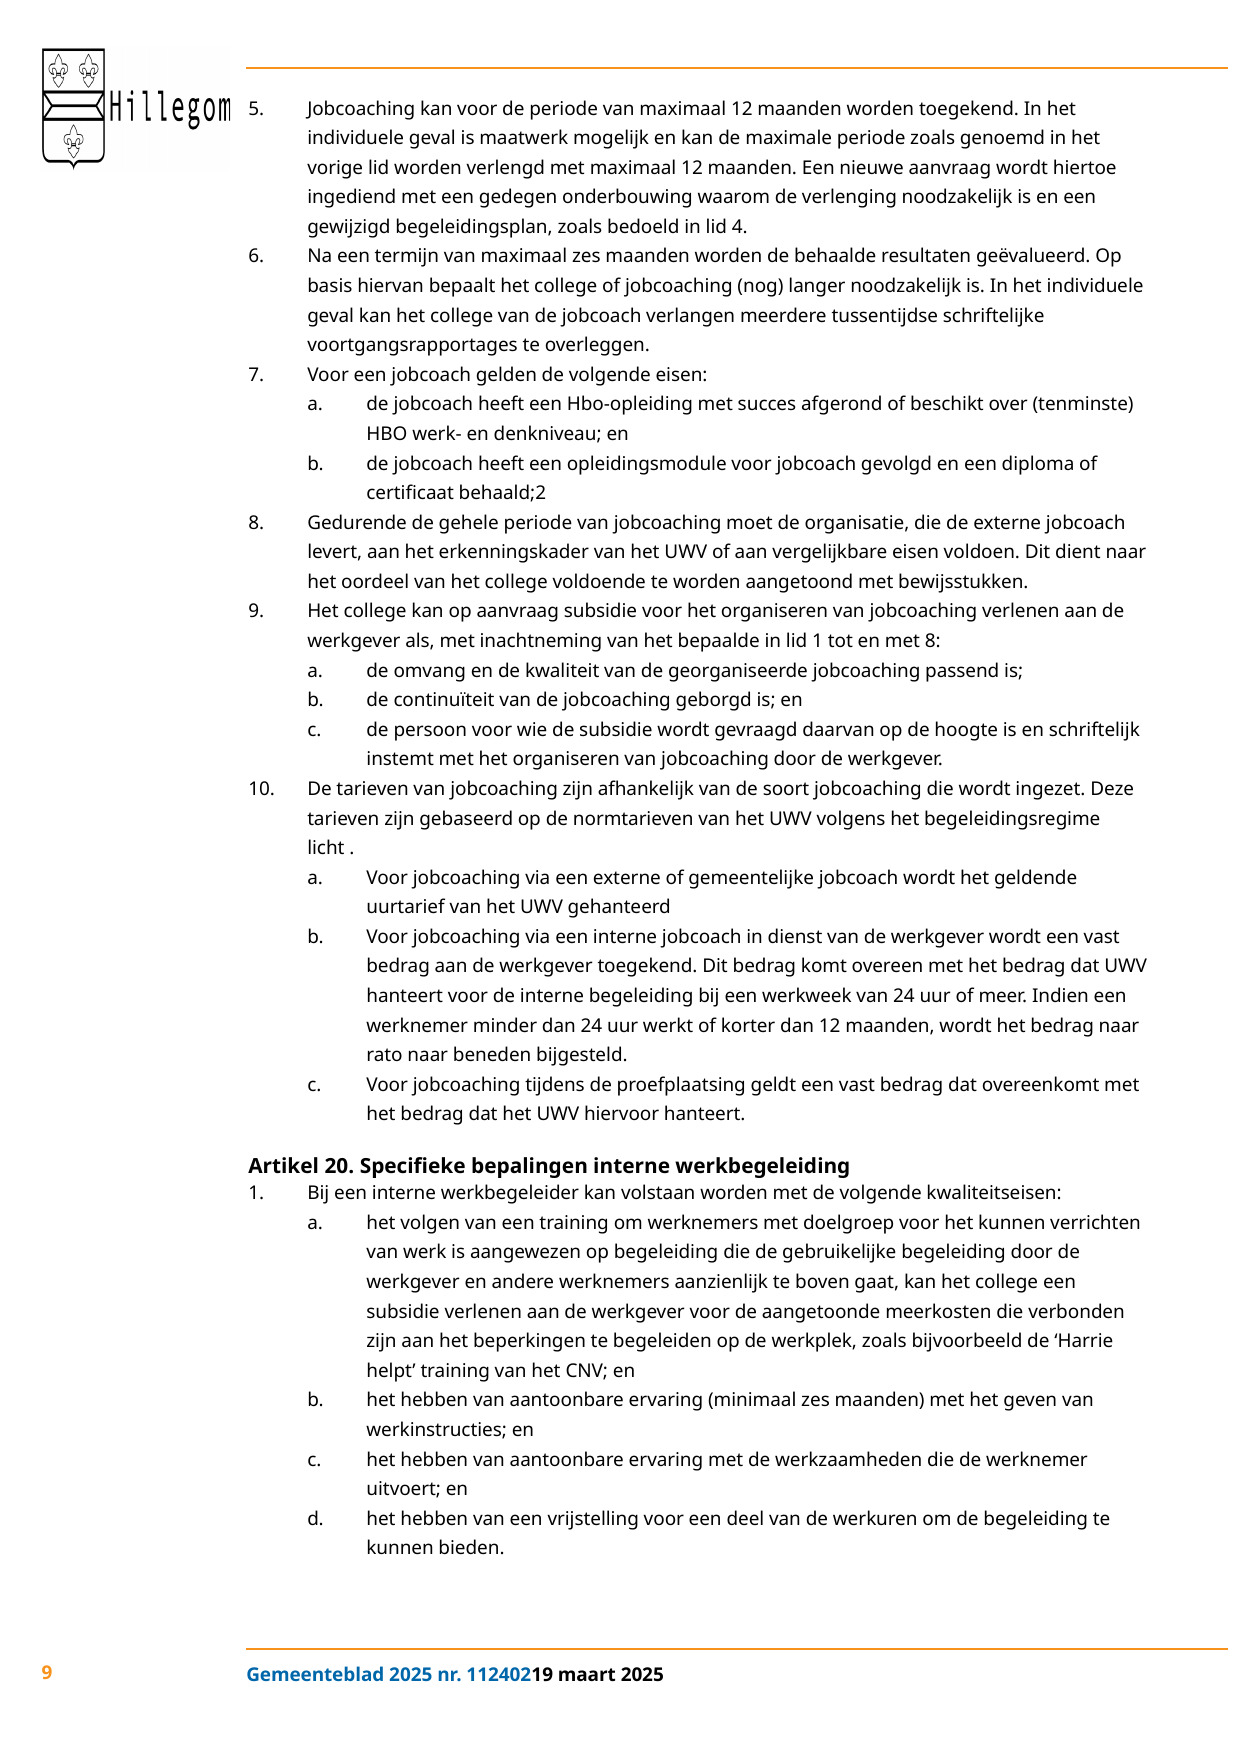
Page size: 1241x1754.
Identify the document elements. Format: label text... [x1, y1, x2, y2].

list Het college kan op aanvraag subsidie voor het organiseren van jobcoaching verlenen aan de werkgever als, met inachtneming van het bepaalde in lid 1 tot en met 8: [248, 598, 1152, 653]
picture [41, 47, 231, 172]
list de jobcoach heeft een Hbo-opleiding met succes afgerond of beschikt over (tenminste) HBO werk- en denkniveau; en [307, 391, 1152, 446]
list het hebben van aantoonbare ervaring met de werkzaamheden die de werknemer uitvoert; en [307, 1446, 1152, 1501]
list het hebben van aantoonbare ervaring (minimaal zes maanden) met het geven van werkinstructies; en [307, 1387, 1152, 1442]
list Gedurende de gehele periode van jobcoaching moet de organisatie, die de externe jobcoach levert, aan het erkenningskader van het UWV of aan vergelijkbare eisen voldoen. Dit dient naar het oordeel van het college voldoende te worden aangetoond met bewijsstukken. [248, 509, 1152, 594]
text Artikel 20. Specifieke bepalingen interne werkbegeleiding [248, 1151, 1152, 1179]
list het volgen van een training om werknemers met doelgroep voor het kunnen verrichten van werk is aangewezen op begeleiding die de gebruikelijke begeleiding door de werkgever en andere werknemers aanzienlijk te boven gaat, kan het college een subsidie verlenen aan de werkgever voor de aangetoonde meerkosten die verbonden zijn aan het beperkingen te begeleiden op de werkplek, zoals bijvoorbeeld de ‘Harrie helpt’ training van het CNV; en [307, 1209, 1152, 1383]
list Voor een jobcoach gelden de volgende eisen: [248, 361, 1152, 387]
list Na een termijn van maximaal zes maanden worden de behaalde resultaten geëvalueerd. Op basis hiervan bepaalt het college of jobcoaching (nog) langer noodzakelijk is. In het individuele geval kan het college van de jobcoach verlangen meerdere tussentijdse schriftelijke voortgangsrapportages te overleggen. [248, 243, 1152, 357]
list de omvang en de kwaliteit van de georganiseerde jobcoaching passend is; [307, 657, 1152, 683]
list De tarieven van jobcoaching zijn afhankelijk van de soort jobcoaching die wordt ingezet. Deze tarieven zijn gebaseerd op de normtarieven van het UWV volgens het begeleidingsregime licht . [248, 775, 1152, 860]
list Jobcoaching kan voor de periode van maximaal 12 maanden worden toegekend. In het individuele geval is maatwerk mogelijk en kan de maximale periode zoals genoemd in het vorige lid worden verlengd met maximaal 12 maanden. Een nieuwe aanvraag wordt hiertoe ingediend met een gedegen onderbouwing waarom de verlenging noodzakelijk is en een gewijzigd begeleidingsplan, zoals bedoeld in lid 4. [248, 95, 1152, 239]
list Voor jobcoaching tijdens de proefplaatsing geldt een vast bedrag dat overeenkomt met het bedrag dat het UWV hiervoor hanteert. [307, 1071, 1152, 1126]
list de continuïteit van de jobcoaching geborgd is; en [307, 686, 1152, 712]
list de jobcoach heeft een opleidingsmodule voor jobcoach gevolgd en een diploma of certificaat behaald;2 [307, 450, 1152, 505]
list het hebben van een vrijstelling voor een deel van de werkuren om de begeleiding te kunnen bieden. [307, 1505, 1152, 1560]
list de persoon voor wie de subsidie wordt gevraagd daarvan op de hoogte is en schriftelijk instemt met het organiseren van jobcoaching door de werkgever. [307, 716, 1152, 771]
list Voor jobcoaching via een interne jobcoach in dienst van de werkgever wordt een vast bedrag aan de werkgever toegekend. Dit bedrag komt overeen met het bedrag dat UWV hanteert voor de interne begeleiding bij een werkweek van 24 uur of meer. Indien een werknemer minder dan 24 uur werkt of korter dan 12 maanden, wordt het bedrag naar rato naar beneden bijgesteld. [307, 923, 1152, 1067]
list Bij een interne werkbegeleider kan volstaan worden met de volgende kwaliteitseisen: [248, 1179, 1152, 1205]
list Voor jobcoaching via een externe of gemeentelijke jobcoach wordt het geldende uurtarief van het UWV gehanteerd [307, 864, 1152, 919]
